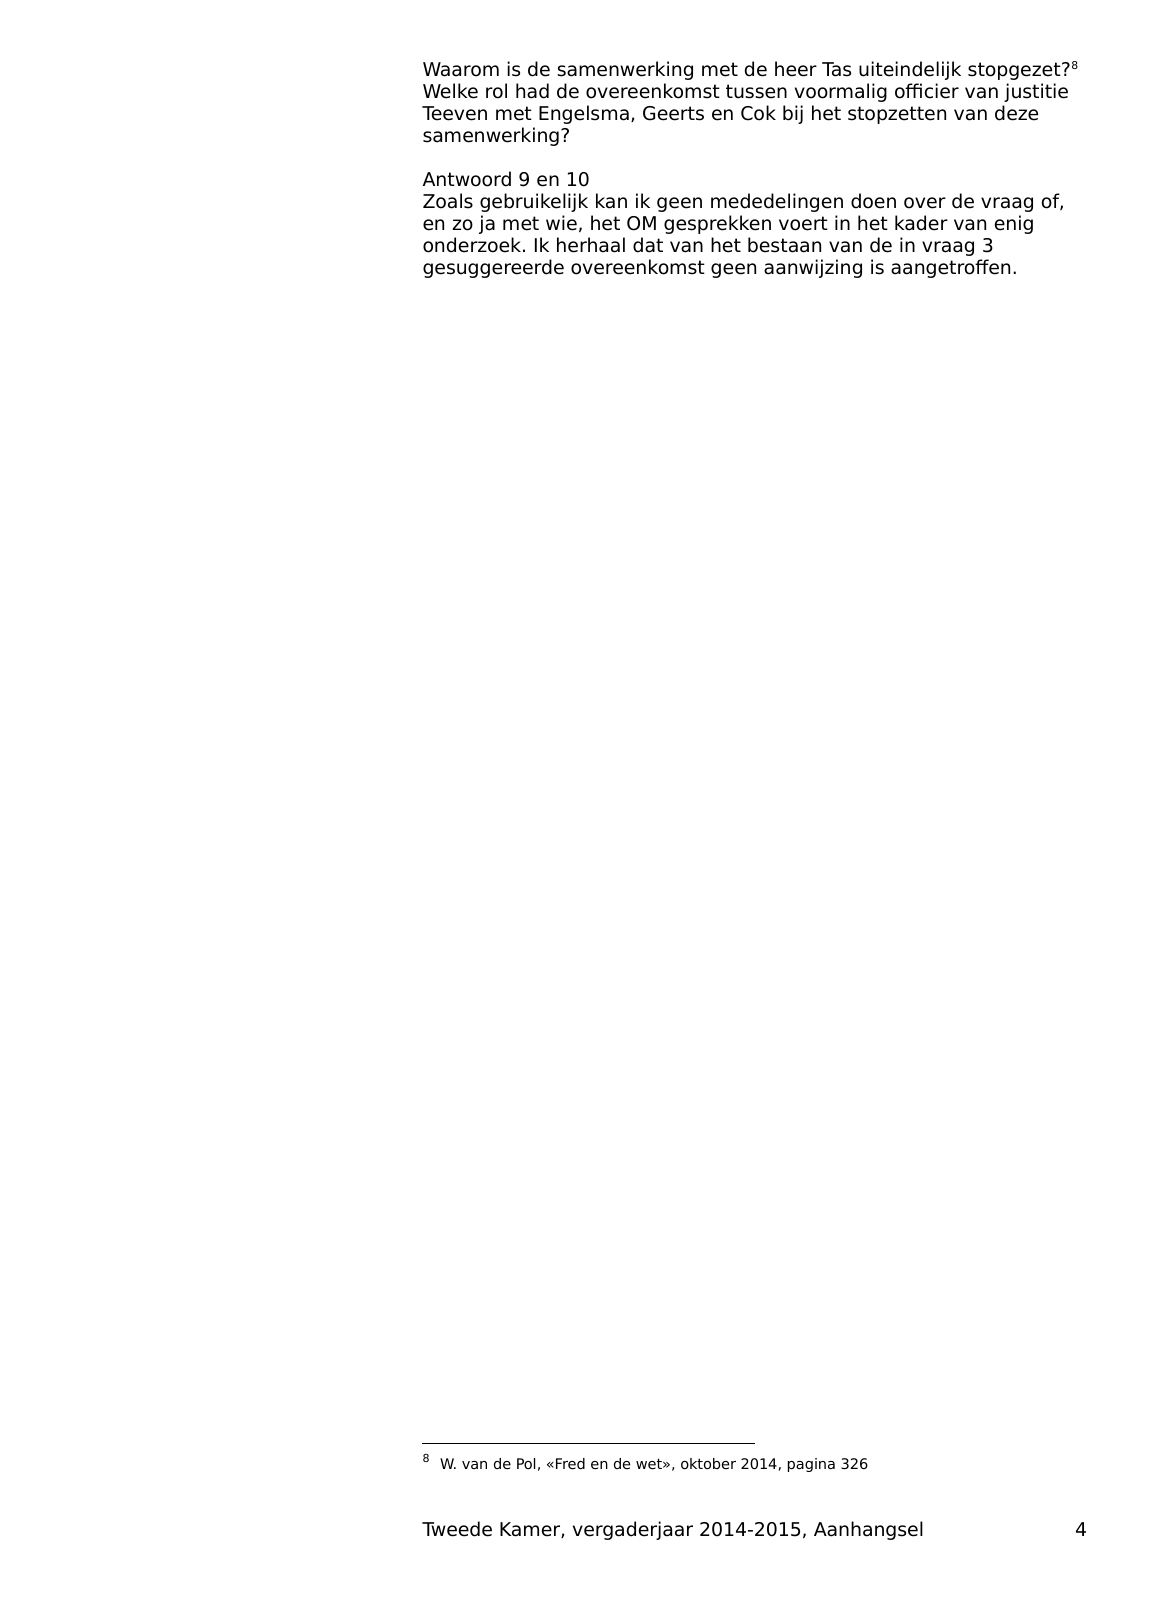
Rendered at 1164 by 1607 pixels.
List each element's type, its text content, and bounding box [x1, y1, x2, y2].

text Zoals gebruikelijk kan ik geen mededelingen doen over de vraag of, en zo ja met wie, het OM gesprekken voert in het kader van enig onderzoek. Ik herhaal dat van het bestaan van de in vraag 3 gesuggereerde overeenkomst geen aanwijzing is aangetroffen. [422, 191, 1087, 279]
text Waarom is de samenwerking met de heer Tas uiteindelijk stopgezet? Welke rol had de overeenkomst tussen voormalig officier van justitie Teeven met Engelsma, Geerts en Cok bij het stopzetten van deze samenwerking? [422, 59, 1087, 147]
text Antwoord 9 en 10 [422, 169, 1087, 191]
text W. van de Pol, «Fred en de wet», oktober 2014, pagina 326 [422, 1452, 1087, 1474]
